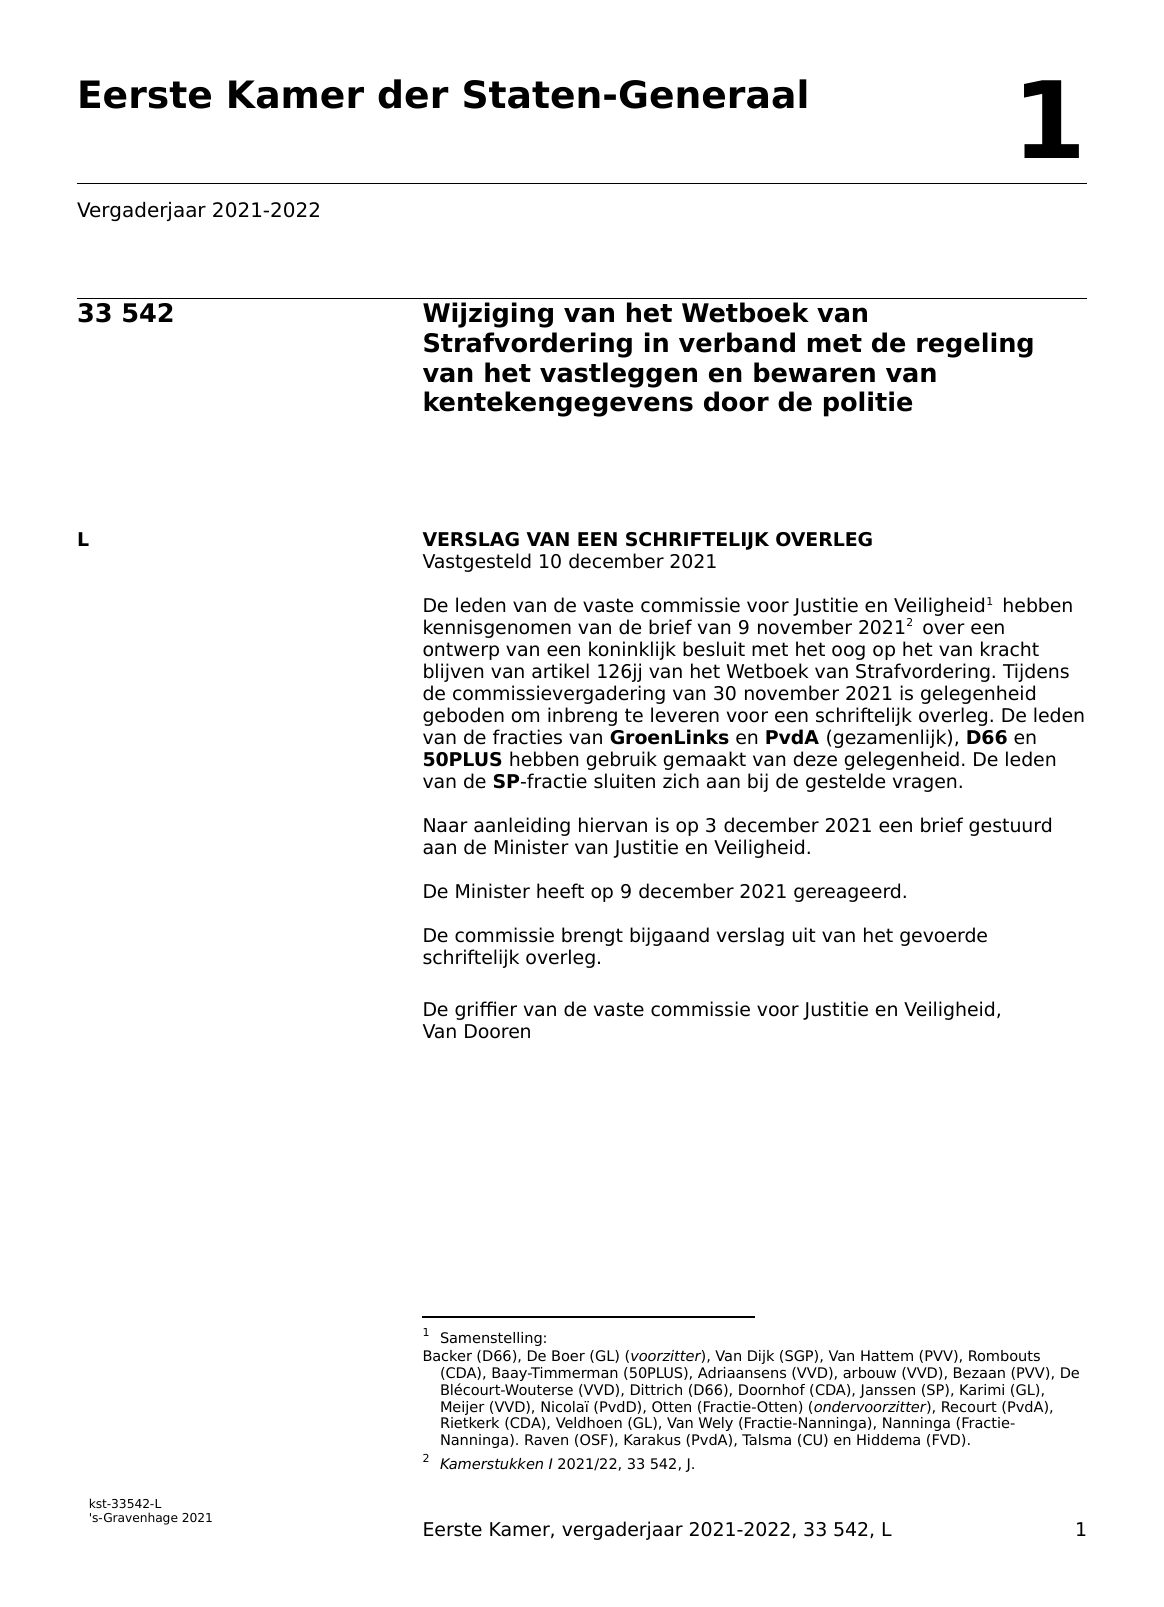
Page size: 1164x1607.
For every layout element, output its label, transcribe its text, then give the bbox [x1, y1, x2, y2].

text Samenstelling: [422, 1326, 1087, 1348]
text De griffier van de vaste commissie voor Justitie en Veiligheid, Van Dooren [422, 999, 1087, 1043]
table_header Eerste Kamer der Staten-Generaal [77, 59, 886, 183]
text Kamerstukken I 2021/22, 33 542, J. [422, 1452, 1087, 1474]
text 's-Gravenhage 2021 [88, 1511, 323, 1525]
text De leden van de vaste commissie voor Justitie en Veiligheid hebben kennisgenomen van de brief van 9 november 2021 over een ontwerp van een koninklijk besluit met het oog op het van kracht blijven van artikel 126jj van het Wetboek van Strafvordering. Tijdens de commissievergadering van 30 november 2021 is gelegenheid geboden om inbreng te leveren voor een schriftelijk overleg. De leden van de fracties van GroenLinks en PvdA (gezamenlijk), D66 en 50PLUS hebben gebruik gemaakt van deze gelegenheid. De leden van de SP-fractie sluiten zich aan bij de gestelde vragen. [422, 595, 1087, 793]
table_header 1 [886, 59, 1087, 183]
subtitle 33 542 Wijziging van het Wetboek van Strafvordering in verband met de regeling van het vastleggen en bewaren van kentekengegevens door de politie [77, 299, 1087, 418]
subtitle L VERSLAG VAN EEN SCHRIFTELIJK OVERLEG [77, 529, 1087, 551]
text Vastgesteld 10 december 2021 [422, 551, 1087, 573]
table_cell Vergaderjaar 2021-2022 [77, 184, 1087, 298]
text Backer (D66), De Boer (GL) (voorzitter), Van Dijk (SGP), Van Hattem (PVV), Rombouts (CDA), Baay-Timmerman (50PLUS), Adriaansens (VVD), arbouw (VVD), Bezaan (PVV), De Blécourt-Wouterse (VVD), Dittrich (D66), Doornhof (CDA), Janssen (SP), Karimi (GL), Meijer (VVD), Nicolaï (PvdD), Otten (Fractie-Otten) (ondervoorzitter), Recourt (PvdA), Rietkerk (CDA), Veldhoen (GL), Van Wely (Fractie-Nanninga), Nanninga (Fractie-Nanninga). Raven (OSF), Karakus (PvdA), Talsma (CU) en Hiddema (FVD). [422, 1348, 1087, 1449]
text De Minister heeft op 9 december 2021 gereageerd. [422, 881, 1087, 903]
text De commissie brengt bijgaand verslag uit van het gevoerde schriftelijk overleg. [422, 925, 1087, 969]
text kst-33542-L [88, 1497, 323, 1511]
text Naar aanleiding hiervan is op 3 december 2021 een brief gestuurd aan de Minister van Justitie en Veiligheid. [422, 815, 1087, 859]
